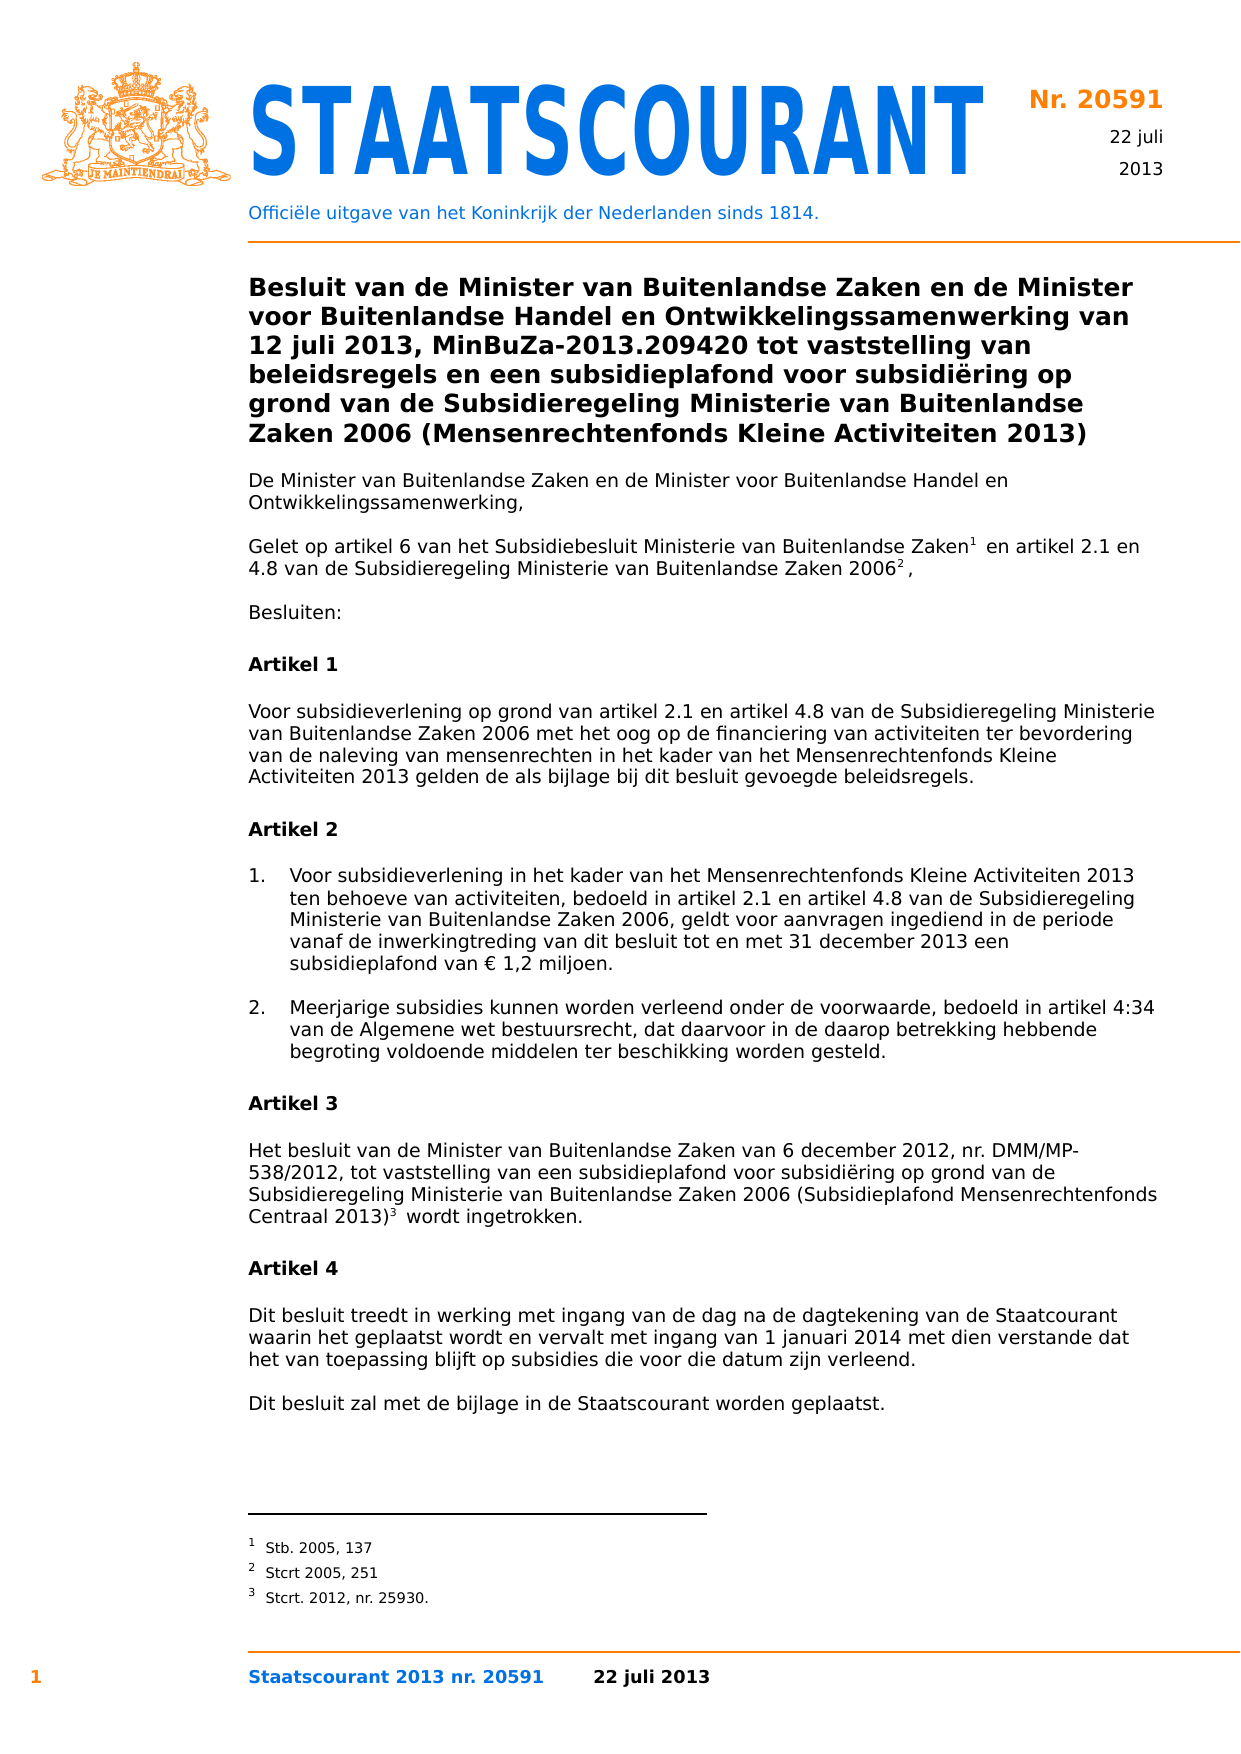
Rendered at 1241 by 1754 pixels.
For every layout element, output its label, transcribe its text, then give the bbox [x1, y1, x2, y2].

text Stcrt. 2012, nr. 25930. [248, 1586, 1163, 1608]
text Dit besluit zal met de bijlage in de Staatscourant worden geplaatst. [248, 1393, 1163, 1415]
table_header Nr. 20591 [998, 62, 1240, 121]
table_cell Officiële uitgave van het Koninkrijk der Nederlanden sinds 1814. [248, 203, 1240, 241]
text Gelet op artikel 6 van het Subsidiebesluit Ministerie van Buitenlandse Zaken en artikel 2.1 en 4.8 van de Subsidieregeling Ministerie van Buitenlandse Zaken 2006, [248, 536, 1163, 580]
subtitle Artikel 3 [248, 1093, 1163, 1115]
subtitle Besluit van de Minister van Buitenlandse Zaken en de Minister voor Buitenlandse Handel en Ontwikkelingssamenwerking van 12 juli 2013, MinBuZa-2013.209420 tot vaststelling van beleidsregels en een subsidieplafond voor subsidiëring op grond van de Subsidieregeling Ministerie van Buitenlandse Zaken 2006 (Mensenrechtenfonds Kleine Activiteiten 2013) [248, 273, 1163, 448]
text Besluiten: [248, 602, 1163, 623]
subtitle Artikel 2 [248, 818, 1163, 840]
subtitle Artikel 4 [248, 1258, 1163, 1280]
text Stb. 2005, 137 [248, 1536, 1163, 1558]
text Het besluit van de Minister van Buitenlandse Zaken van 6 december 2012, nr. DMM/MP-538/2012, tot vaststelling van een subsidieplafond voor subsidiëring op grond van de Subsidieregeling Ministerie van Buitenlandse Zaken 2006 (Subsidieplafond Mensenrechtenfonds Centraal 2013) wordt ingetrokken. [248, 1140, 1163, 1228]
table_cell 2013 [998, 153, 1240, 203]
text Dit besluit treedt in werking met ingang van de dag na de dagtekening van de Staatcourant waarin het geplaatst wordt en vervalt met ingang van 1 januari 2014 met dien verstande dat het van toepassing blijft op subsidies die voor die datum zijn verleend. [248, 1305, 1163, 1371]
picture [41, 62, 231, 186]
subtitle Artikel 1 [248, 653, 1163, 676]
table_cell 22 juli [998, 121, 1240, 153]
table_header [25, 62, 248, 241]
table_header STAATSCOURANT [248, 62, 998, 203]
text Voor subsidieverlening op grond van artikel 2.1 en artikel 4.8 van de Subsidieregeling Ministerie van Buitenlandse Zaken 2006 met het oog op de financiering van activiteiten ter bevordering van de naleving van mensenrechten in het kader van het Mensenrechtenfonds Kleine Activiteiten 2013 gelden de als bijlage bij dit besluit gevoegde beleidsregels. [248, 701, 1163, 788]
text 1. Voor subsidieverlening in het kader van het Mensenrechtenfonds Kleine Activiteiten 2013 ten behoeve van activiteiten, bedoeld in artikel 2.1 en artikel 4.8 van de Subsidieregeling Ministerie van Buitenlandse Zaken 2006, geldt voor aanvragen ingediend in de periode vanaf de inwerkingtreding van dit besluit tot en met 31 december 2013 een subsidieplafond van € 1,2 miljoen. [248, 865, 1163, 975]
text 2. Meerjarige subsidies kunnen worden verleend onder de voorwaarde, bedoeld in artikel 4:34 van de Algemene wet bestuursrecht, dat daarvoor in de daarop betrekking hebbende begroting voldoende middelen ter beschikking worden gesteld. [248, 997, 1163, 1063]
text Stcrt 2005, 251 [248, 1561, 1163, 1583]
text De Minister van Buitenlandse Zaken en de Minister voor Buitenlandse Handel en Ontwikkelingssamenwerking, [248, 470, 1163, 514]
